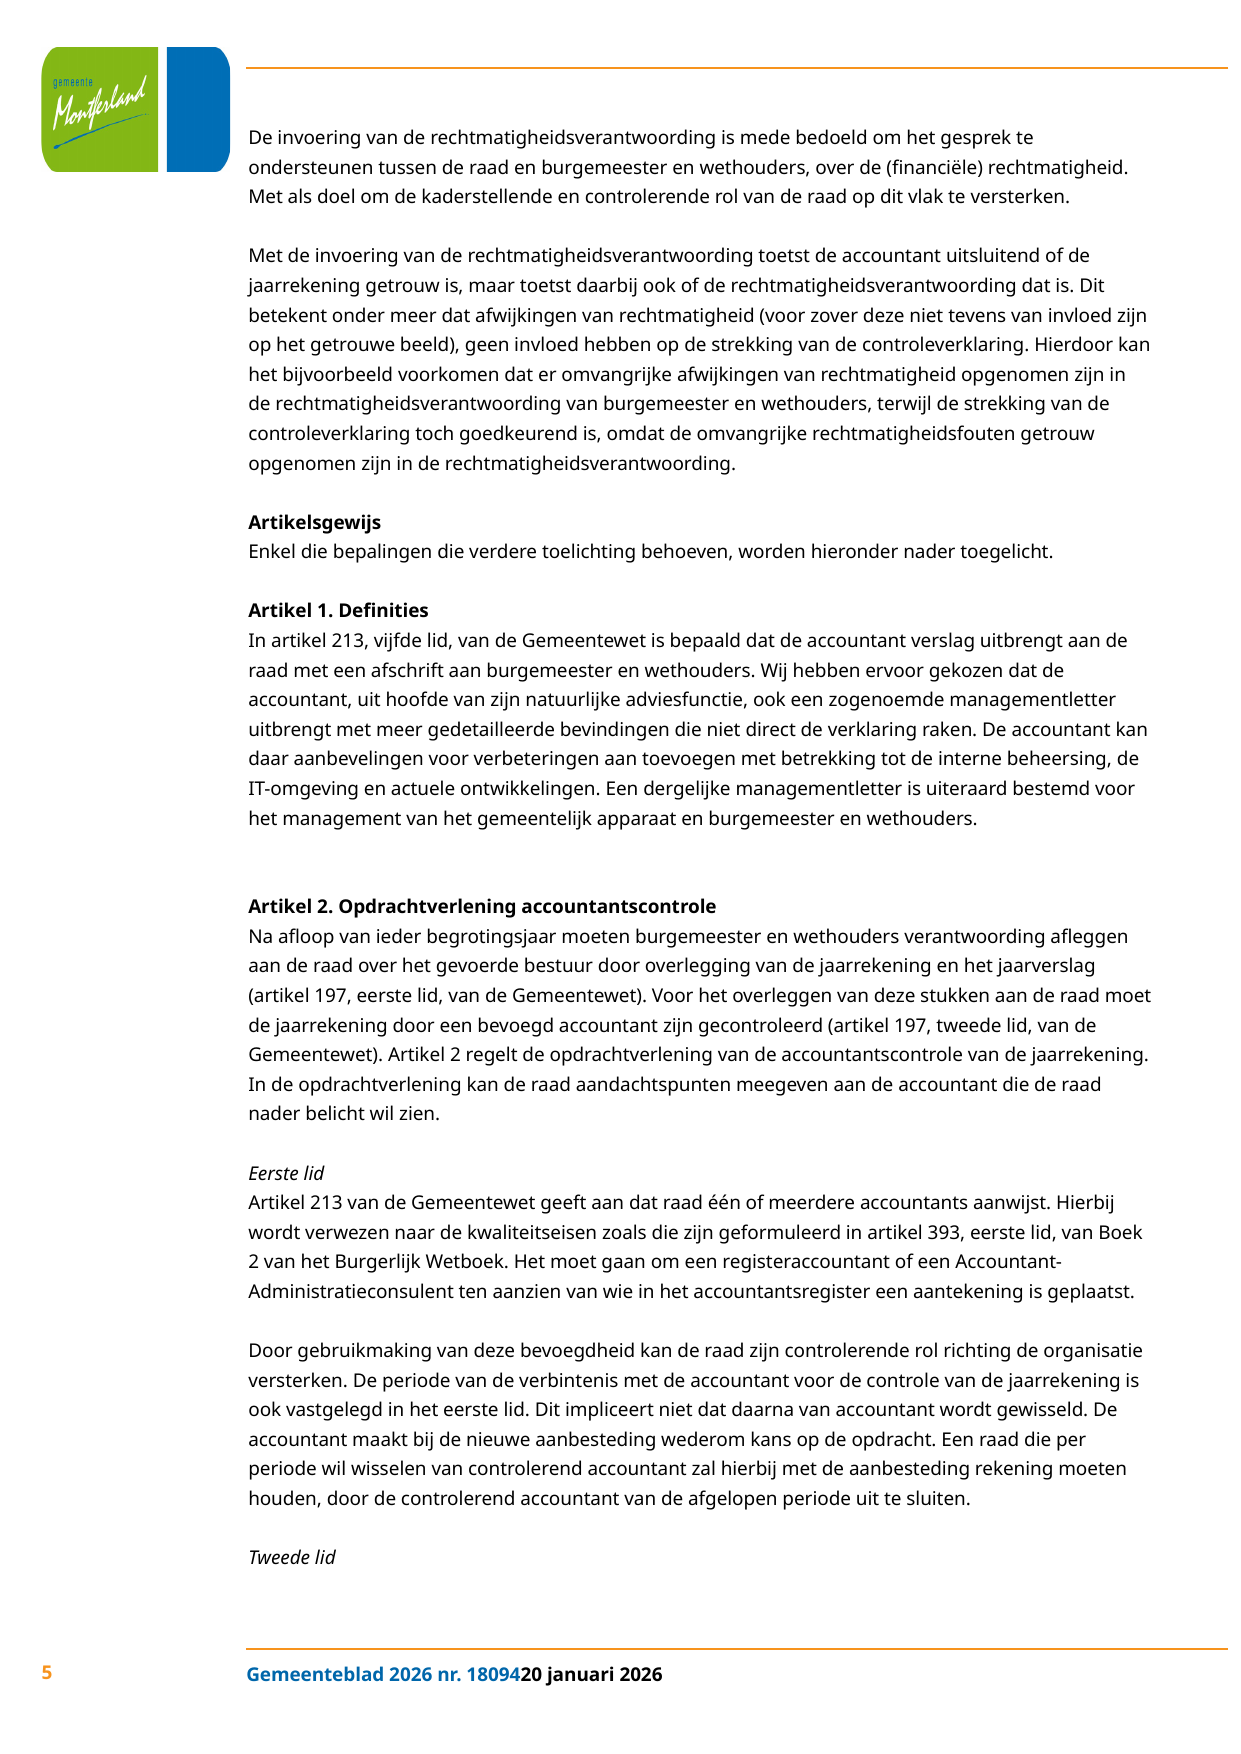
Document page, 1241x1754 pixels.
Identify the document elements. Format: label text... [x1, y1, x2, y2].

text De invoering van de rechtmatigheidsverantwoording is mede bedoeld om het gesprek te ondersteunen tussen de raad en burgemeester en wethouders, over de (financiële) rechtmatigheid. Met als doel om de kaderstellende en controlerende rol van de raad op dit vlak te versterken. [248, 124, 1152, 209]
text Door gebruikmaking van deze bevoegdheid kan de raad zijn controlerende rol richting de organisatie versterken. De periode van de verbintenis met de accountant voor de controle van de jaarrekening is ook vastgelegd in het eerste lid. Dit impliceert niet dat daarna van accountant wordt gewisseld. De accountant maakt bij de nieuwe aanbesteding wederom kans op de opdracht. Een raad die per periode wil wisselen van controlerend accountant zal hierbij met de aanbesteding rekening moeten houden, door de controlerend accountant van de afgelopen periode uit te sluiten. [248, 1337, 1152, 1511]
text Na afloop van ieder begrotingsjaar moeten burgemeester en wethouders verantwoording afleggen aan de raad over het gevoerde bestuur door overlegging van de jaarrekening en het jaarverslag (artikel 197, eerste lid, van de Gemeentewet). Voor het overleggen van deze stukken aan de raad moet de jaarrekening door een bevoegd accountant zijn gecontroleerd (artikel 197, tweede lid, van de Gemeentewet). Artikel 2 regelt de opdrachtverlening van de accountantscontrole van de jaarrekening. In de opdrachtverlening kan de raad aandachtspunten meegeven aan de accountant die de raad nader belicht wil zien. [248, 923, 1152, 1126]
text Eerste lid [248, 1160, 1152, 1186]
text Enkel die bepalingen die verdere toelichting behoeven, worden hieronder nader toegelicht. [248, 538, 1152, 564]
text Artikel 213 van de Gemeentewet geeft aan dat raad één of meerdere accountants aanwijst. Hierbij wordt verwezen naar de kwaliteitseisen zoals die zijn geformuleerd in artikel 393, eerste lid, van Boek 2 van het Burgerlijk Wetboek. Het moet gaan om een registeraccountant of een Accountant-Administratieconsulent ten aanzien van wie in het accountantsregister een aantekening is geplaatst. [248, 1189, 1152, 1304]
text Artikel 2. Opdrachtverlening accountantscontrole [248, 893, 1152, 919]
text Met de invoering van de rechtmatigheidsverantwoording toetst de accountant uitsluitend of de jaarrekening getrouw is, maar toetst daarbij ook of de rechtmatigheidsverantwoording dat is. Dit betekent onder meer dat afwijkingen van rechtmatigheid (voor zover deze niet tevens van invloed zijn op het getrouwe beeld), geen invloed hebben op de strekking van de controleverklaring. Hierdoor kan het bijvoorbeeld voorkomen dat er omvangrijke afwijkingen van rechtmatigheid opgenomen zijn in de rechtmatigheidsverantwoording van burgemeester en wethouders, terwijl de strekking van de controleverklaring toch goedkeurend is, omdat de omvangrijke rechtmatigheidsfouten getrouw opgenomen zijn in de rechtmatigheidsverantwoording. [248, 243, 1152, 476]
text In artikel 213, vijfde lid, van de Gemeentewet is bepaald dat de accountant verslag uitbrengt aan de raad met een afschrift aan burgemeester en wethouders. Wij hebben ervoor gekozen dat de accountant, uit hoofde van zijn natuurlijke adviesfunctie, ook een zogenoemde managementletter uitbrengt met meer gedetailleerde bevindingen die niet direct de verklaring raken. De accountant kan daar aanbevelingen voor verbeteringen aan toevoegen met betrekking tot de interne beheersing, de IT-omgeving en actuele ontwikkelingen. Een dergelijke managementletter is uiteraard bestemd voor het management van het gemeentelijk apparaat en burgemeester en wethouders. [248, 627, 1152, 831]
text Artikel 1. Definities [248, 598, 1152, 623]
text Artikelsgewijs [248, 509, 1152, 535]
picture [41, 47, 231, 172]
text Tweede lid [248, 1544, 1152, 1570]
